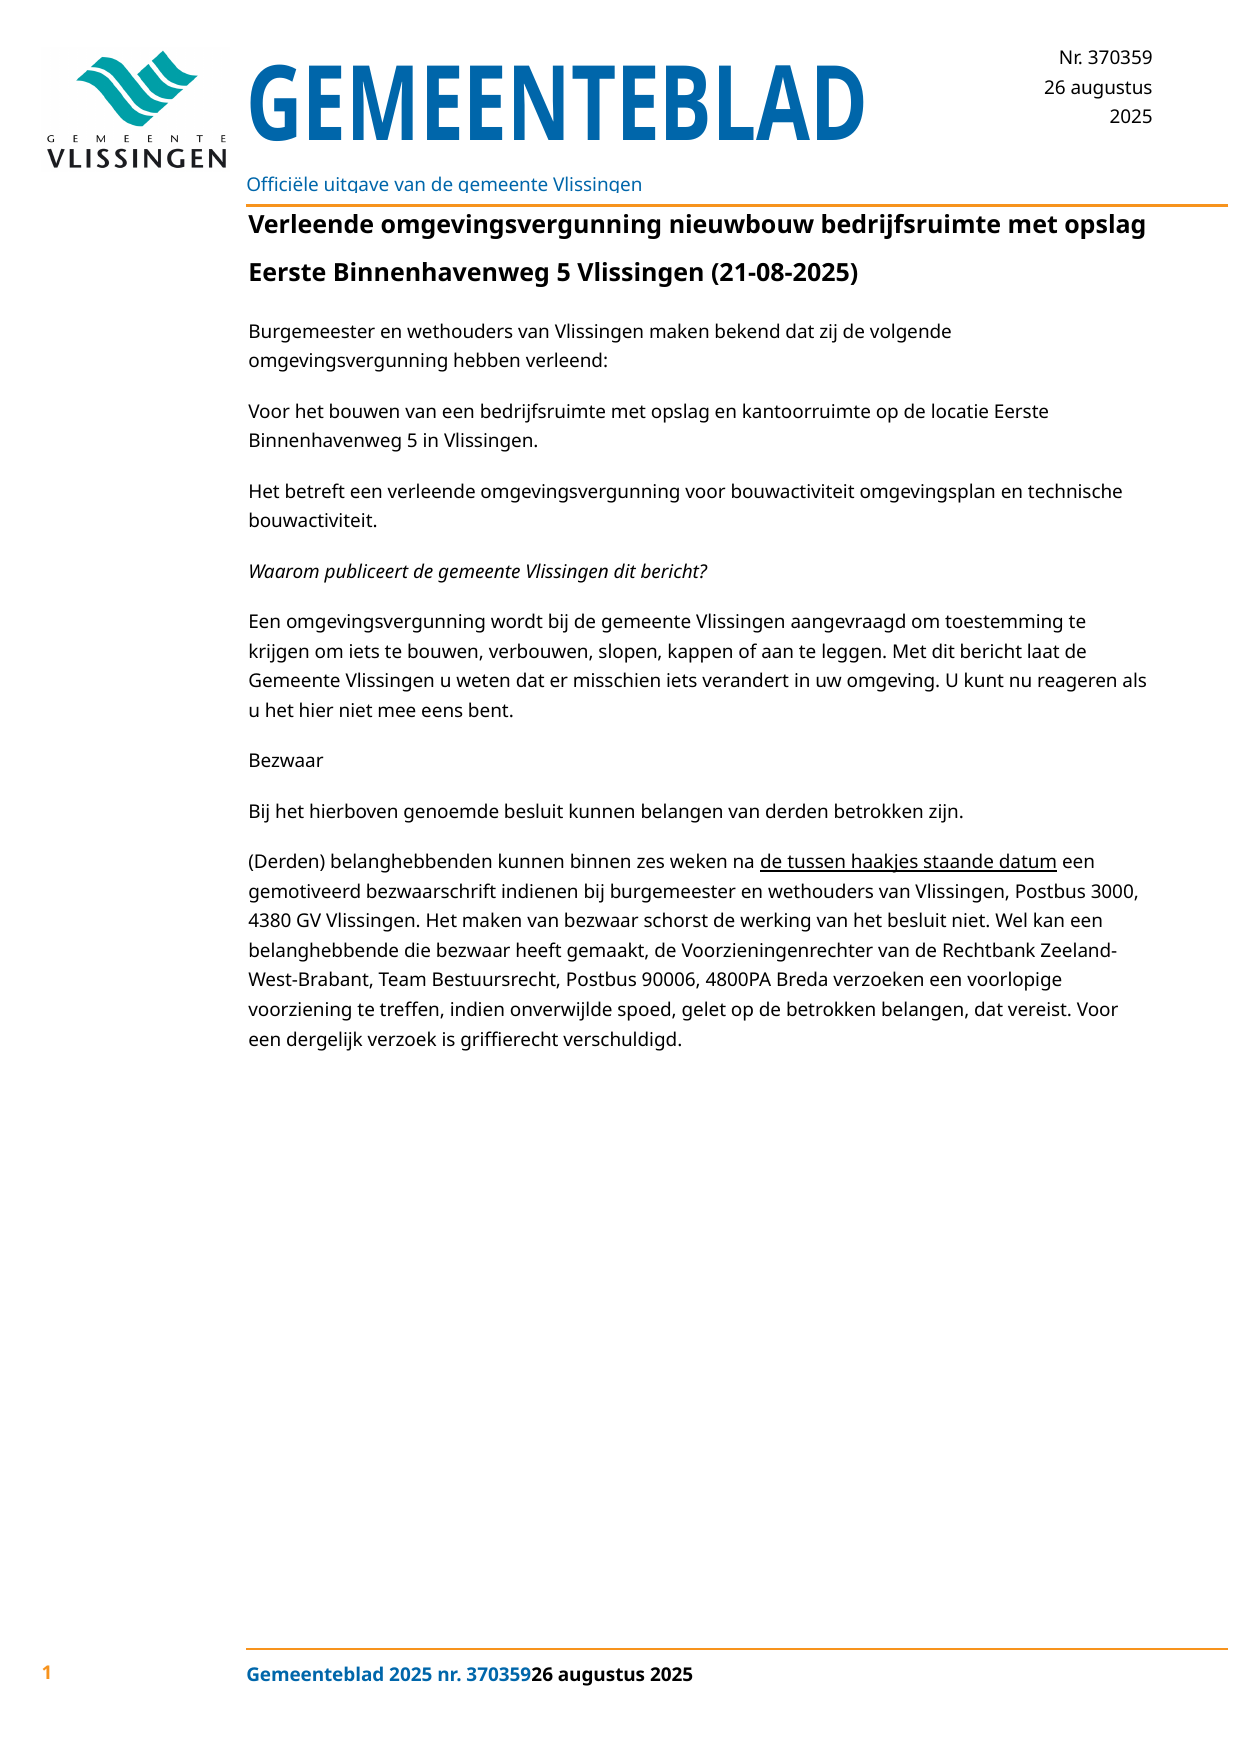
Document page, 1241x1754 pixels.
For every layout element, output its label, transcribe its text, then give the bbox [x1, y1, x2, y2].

text Waarom publiceert de gemeente Vlissingen dit bericht? [248, 558, 1152, 584]
text Bezwaar [248, 747, 1152, 773]
text Voor het bouwen van een bedrijfsruimte met opslag en kantoorruimte op de locatie Eerste Binnenhavenweg 5 in Vlissingen. [248, 398, 1152, 453]
text (Derden) belanghebbenden kunnen binnen zes weken na de tussen haakjes staande datum een gemotiveerd bezwaarschrift indienen bij burgemeester en wethouders van Vlissingen, Postbus 3000, 4380 GV Vlissingen. Het maken van bezwaar schorst de werking van het besluit niet. Wel kan een belanghebbende die bezwaar heeft gemaakt, de Voorzieningenrechter van de Rechtbank Zeeland-West-Brabant, Team Bestuursrecht, Postbus 90006, 4800PA Breda verzoeken een voorlopige voorziening te treffen, indien onverwijlde spoed, gelet op de betrokken belangen, dat vereist. Voor een dergelijk verzoek is griffierecht verschuldigd. [248, 848, 1152, 1052]
text Een omgevingsvergunning wordt bij de gemeente Vlissingen aangevraagd om toestemming te krijgen om iets te bouwen, verbouwen, slopen, kappen of aan te leggen. Met dit bericht laat de Gemeente Vlissingen u weten dat er misschien iets verandert in uw omgeving. U kunt nu reageren als u het hier niet mee eens bent. [248, 608, 1152, 723]
text Burgemeester en wethouders van Vlissingen maken bekend dat zij de volgende omgevingsvergunning hebben verleend: [248, 318, 1152, 373]
text Bij het hierboven genoemde besluit kunnen belangen van derden betrokken zijn. [248, 798, 1152, 824]
picture [41, 47, 231, 172]
text Het betreft een verleende omgevingsvergunning voor bouwactiviteit omgevingsplan en technische bouwactiviteit. [248, 478, 1152, 533]
text Verleende omgevingsvergunning nieuwbouw bedrijfsruimte met opslag Eerste Binnenhavenweg 5 Vlissingen (21-08-2025) [248, 207, 1152, 288]
